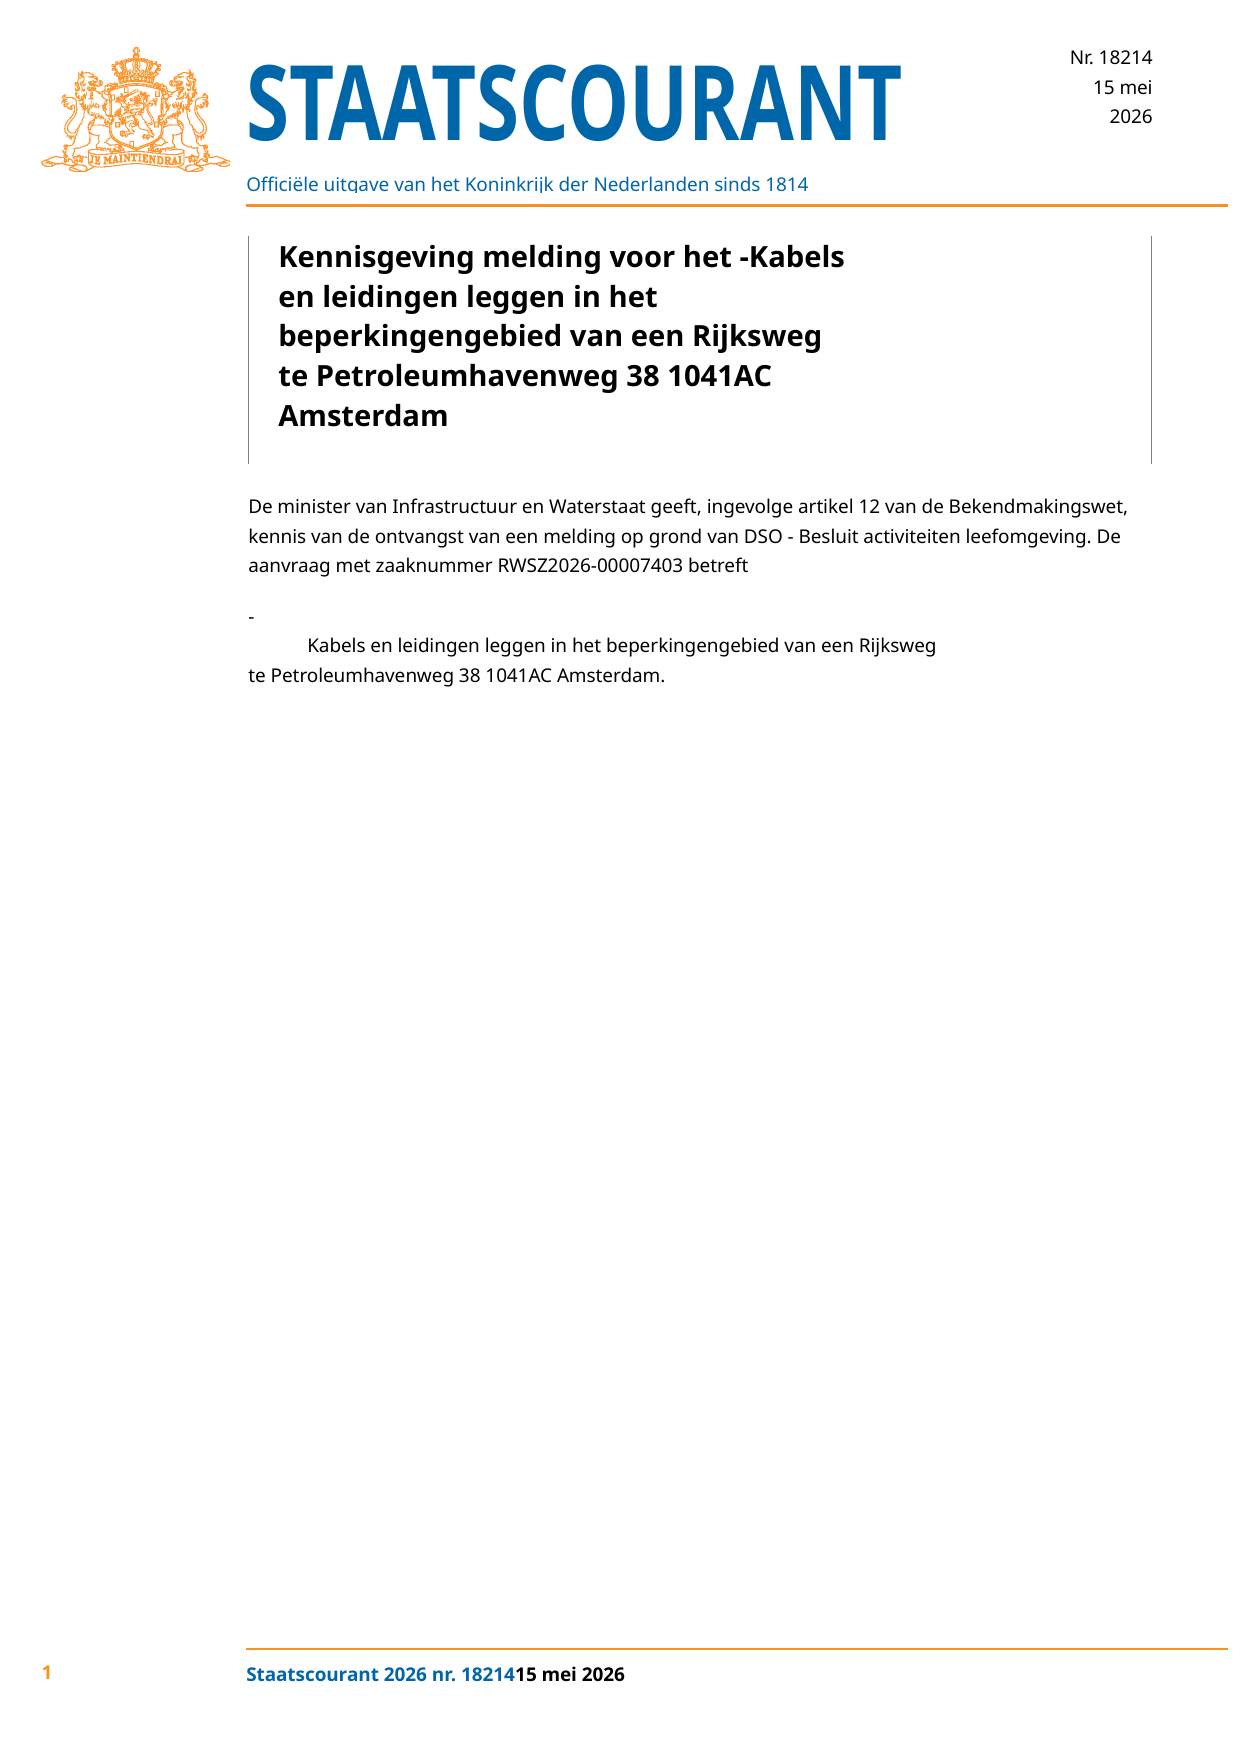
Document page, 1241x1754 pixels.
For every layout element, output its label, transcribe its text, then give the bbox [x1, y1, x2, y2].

text De minister van Infrastructuur en Waterstaat geeft, ingevolge artikel 12 van de Bekendmakingswet, kennis van de ontvangst van een melding op grond van DSO - Besluit activiteiten leefomgeving. De aanvraag met zaaknummer RWSZ2026-00007403 betreft [248, 493, 1152, 578]
list Kabels en leidingen leggen in het beperkingengebied van een Rijksweg [248, 632, 1152, 658]
picture [912, 236, 1090, 414]
table_header [850, 414, 1151, 464]
table_header [850, 236, 912, 413]
text te Petroleumhavenweg 38 1041AC Amsterdam. [248, 662, 1152, 688]
table_header [1090, 236, 1151, 413]
picture [41, 47, 231, 172]
table_header Kennisgeving melding voor het -Kabels en leidingen leggen in het beperkingengebied van een Rijksweg te Petroleumhavenweg 38 1041AC Amsterdam [249, 236, 850, 464]
